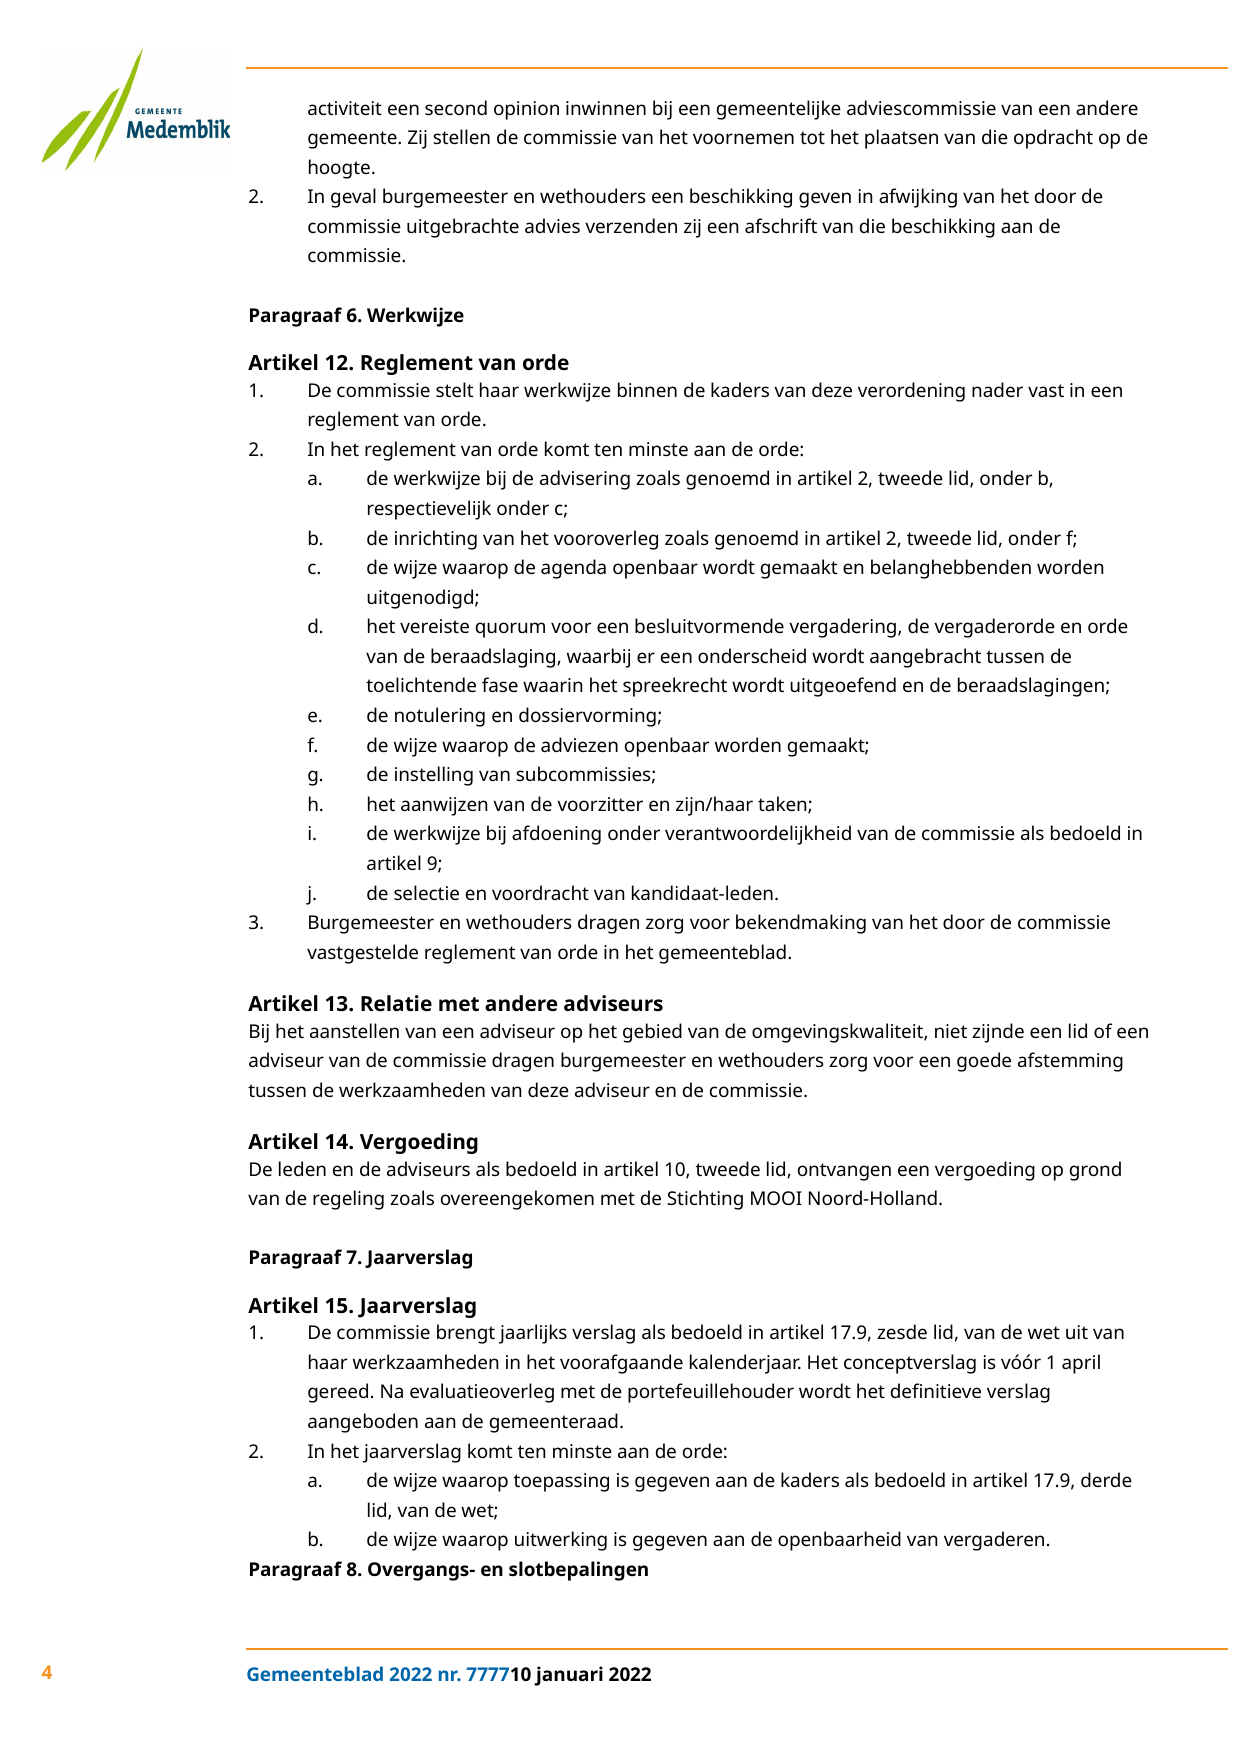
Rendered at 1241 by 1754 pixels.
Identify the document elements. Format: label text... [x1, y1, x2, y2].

text Artikel 13. Relatie met andere adviseurs [248, 989, 1152, 1018]
list de werkwijze bij de advisering zoals genoemd in artikel 2, tweede lid, onder b, respectievelijk onder c; [307, 466, 1152, 521]
list De commissie stelt haar werkwijze binnen de kaders van deze verordening nader vast in een reglement van orde. [248, 377, 1152, 432]
text Artikel 14. Vergoeding [248, 1127, 1152, 1156]
list het aanwijzen van de voorzitter en zijn/haar taken; [307, 791, 1152, 817]
text Paragraaf 8. Overgangs- en slotbepalingen [248, 1556, 1152, 1582]
text Paragraaf 7. Jaarverslag [248, 1244, 1152, 1270]
text De leden en de adviseurs als bedoeld in artikel 10, tweede lid, ontvangen een vergoeding op grond van de regeling zoals overeengekomen met de Stichting MOOI Noord-Holland. [248, 1156, 1152, 1211]
list de wijze waarop de adviezen openbaar worden gemaakt; [307, 732, 1152, 758]
list Burgemeester en wethouders dragen zorg voor bekendmaking van het door de commissie vastgestelde reglement van orde in het gemeenteblad. [248, 909, 1152, 965]
list In het reglement van orde komt ten minste aan de orde: [248, 436, 1152, 462]
list activiteit een second opinion inwinnen bij een gemeentelijke adviescommissie van een andere gemeente. Zij stellen de commissie van het voornemen tot het plaatsen van die opdracht op de hoogte. [248, 95, 1152, 180]
list In het jaarverslag komt ten minste aan de orde: [248, 1438, 1152, 1464]
list de werkwijze bij afdoening onder verantwoordelijkheid van de commissie als bedoeld in artikel 9; [307, 821, 1152, 876]
list de selectie en voordracht van kandidaat-leden. [307, 880, 1152, 906]
text Artikel 15. Jaarverslag [248, 1291, 1152, 1319]
list De commissie brengt jaarlijks verslag als bedoeld in artikel 17.9, zesde lid, van de wet uit van haar werkzaamheden in het voorafgaande kalenderjaar. Het conceptverslag is vóór 1 april gereed. Na evaluatieoverleg met de portefeuillehouder wordt het definitieve verslag aangeboden aan de gemeenteraad. [248, 1319, 1152, 1434]
list de wijze waarop toepassing is gegeven aan de kaders als bedoeld in artikel 17.9, derde lid, van de wet; [307, 1467, 1152, 1523]
list de wijze waarop uitwerking is gegeven aan de openbaarheid van vergaderen. [307, 1527, 1152, 1552]
text Artikel 12. Reglement van orde [248, 348, 1152, 377]
list In geval burgemeester en wethouders een beschikking geven in afwijking van het door de commissie uitgebrachte advies verzenden zij een afschrift van die beschikking aan de commissie. [248, 183, 1152, 268]
list de notulering en dossiervorming; [307, 702, 1152, 728]
list het vereiste quorum voor een besluitvormende vergadering, de vergaderorde en orde van de beraadslaging, waarbij er een onderscheid wordt aangebracht tussen de toelichtende fase waarin het spreekrecht wordt uitgeoefend en de beraadslagingen; [307, 613, 1152, 698]
list de instelling van subcommissies; [307, 761, 1152, 787]
list de wijze waarop de agenda openbaar wordt gemaakt en belanghebbenden worden uitgenodigd; [307, 554, 1152, 610]
text Bij het aanstellen van een adviseur op het gebied van de omgevingskwaliteit, niet zijnde een lid of een adviseur van de commissie dragen burgemeester en wethouders zorg voor een goede afstemming tussen de werkzaamheden van deze adviseur en de commissie. [248, 1018, 1152, 1103]
list de inrichting van het vooroverleg zoals genoemd in artikel 2, tweede lid, onder f; [307, 525, 1152, 551]
picture [41, 47, 231, 172]
text Paragraaf 6. Werkwijze [248, 302, 1152, 328]
